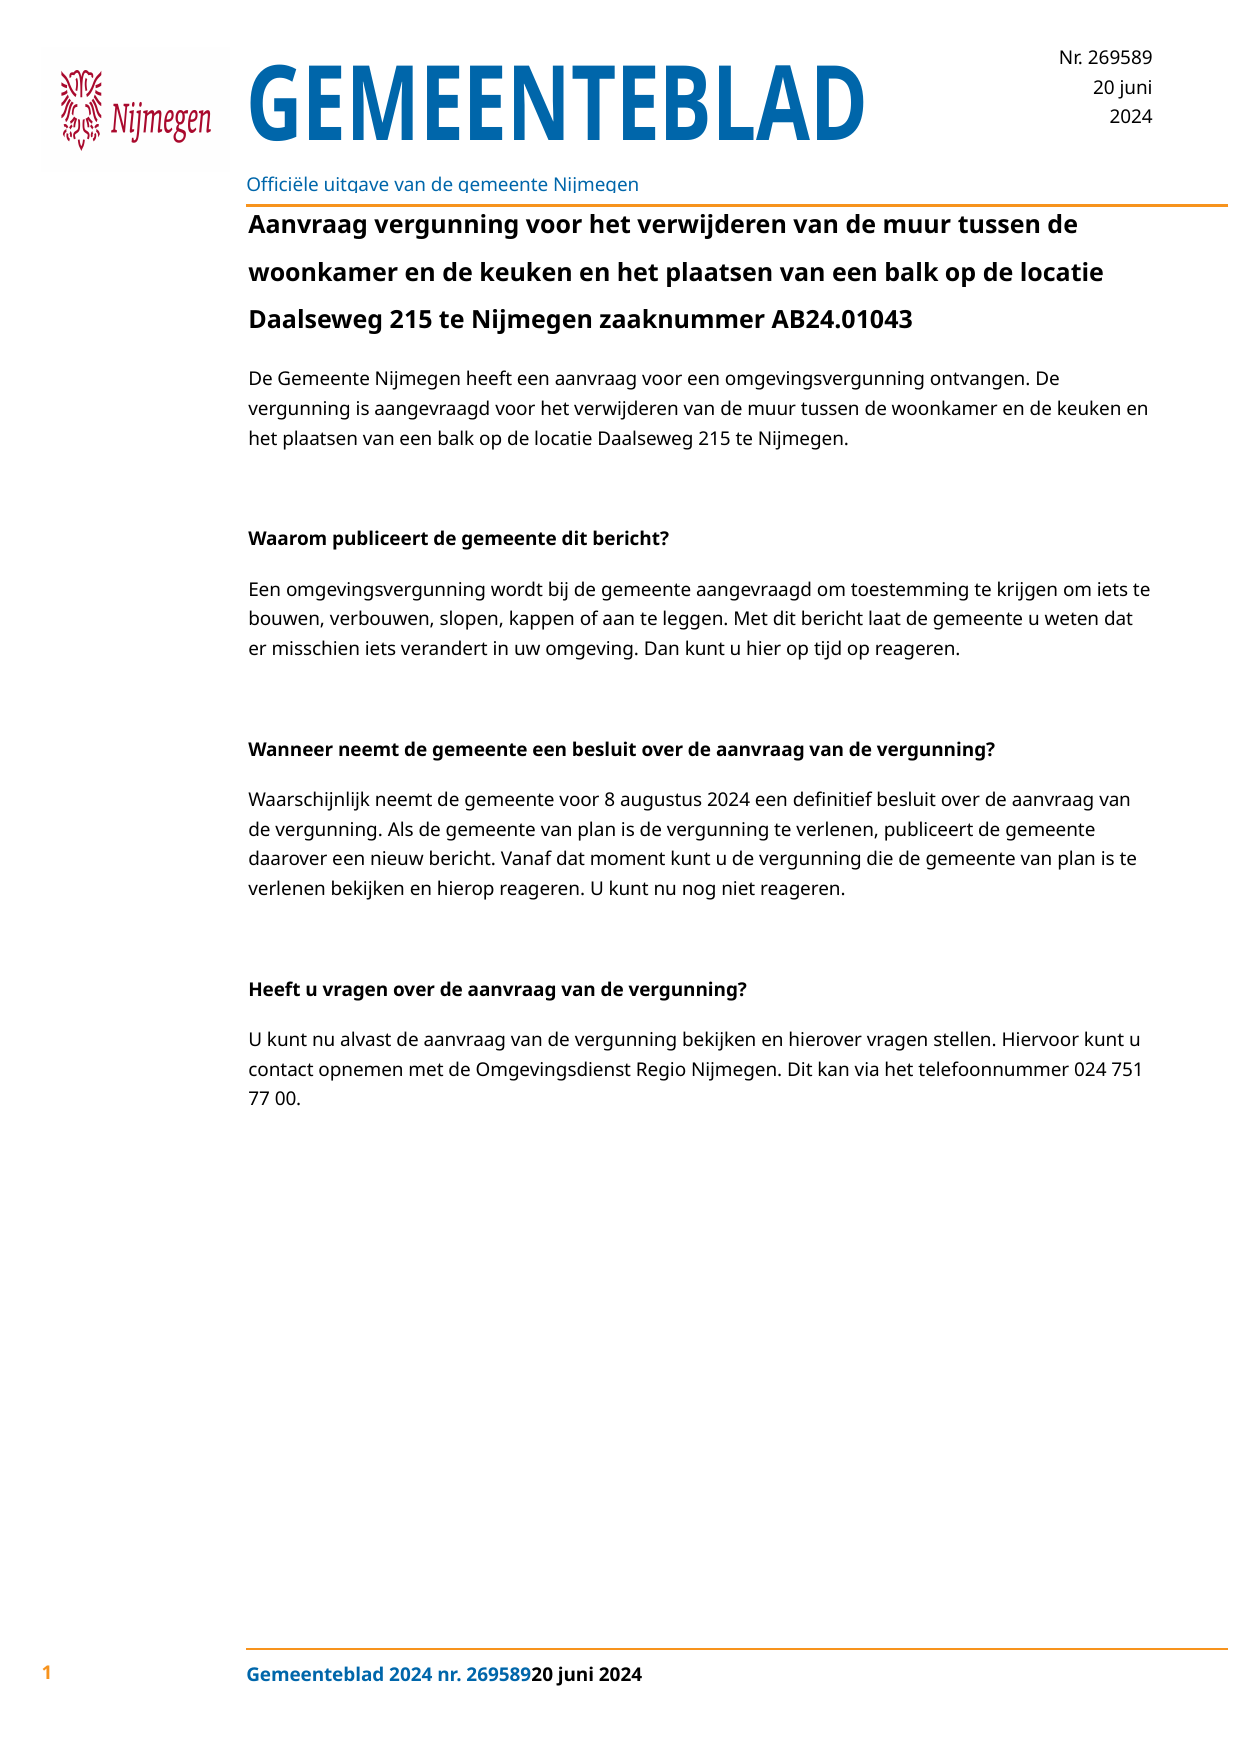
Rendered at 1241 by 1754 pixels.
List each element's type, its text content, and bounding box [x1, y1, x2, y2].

picture [41, 47, 231, 172]
text Heeft u vragen over de aanvraag van de vergunning? [248, 976, 1152, 1002]
text Waarschijnlijk neemt de gemeente voor 8 augustus 2024 een definitief besluit over de aanvraag van de vergunning. Als de gemeente van plan is de vergunning te verlenen, publiceert de gemeente daarover een nieuw bericht. Vanaf dat moment kunt u de vergunning die de gemeente van plan is te verlenen bekijken en hierop reageren. U kunt nu nog niet reageren. [248, 786, 1152, 901]
text Een omgevingsvergunning wordt bij de gemeente aangevraagd om toestemming te krijgen om iets te bouwen, verbouwen, slopen, kappen of aan te leggen. Met dit bericht laat de gemeente u weten dat er misschien iets verandert in uw omgeving. Dan kunt u hier op tijd op reageren. [248, 576, 1152, 661]
text Wanneer neemt de gemeente een besluit over de aanvraag van de vergunning? [248, 736, 1152, 762]
text U kunt nu alvast de aanvraag van de vergunning bekijken en hierover vragen stellen. Hiervoor kunt u contact opnemen met de Omgevingsdienst Regio Nijmegen. Dit kan via het telefoonnummer 024 751 77 00. [248, 1026, 1152, 1111]
text De Gemeente Nijmegen heeft een aanvraag voor een omgevingsvergunning ontvangen. De vergunning is aangevraagd voor het verwijderen van de muur tussen de woonkamer en de keuken en het plaatsen van een balk op de locatie Daalseweg 215 te Nijmegen. [248, 366, 1152, 450]
text Aanvraag vergunning voor het verwijderen van de muur tussen de woonkamer en de keuken en het plaatsen van een balk op de locatie Daalseweg 215 te Nijmegen zaaknummer AB24.01043 [248, 207, 1152, 336]
text Waarom publiceert de gemeente dit bericht? [248, 526, 1152, 551]
